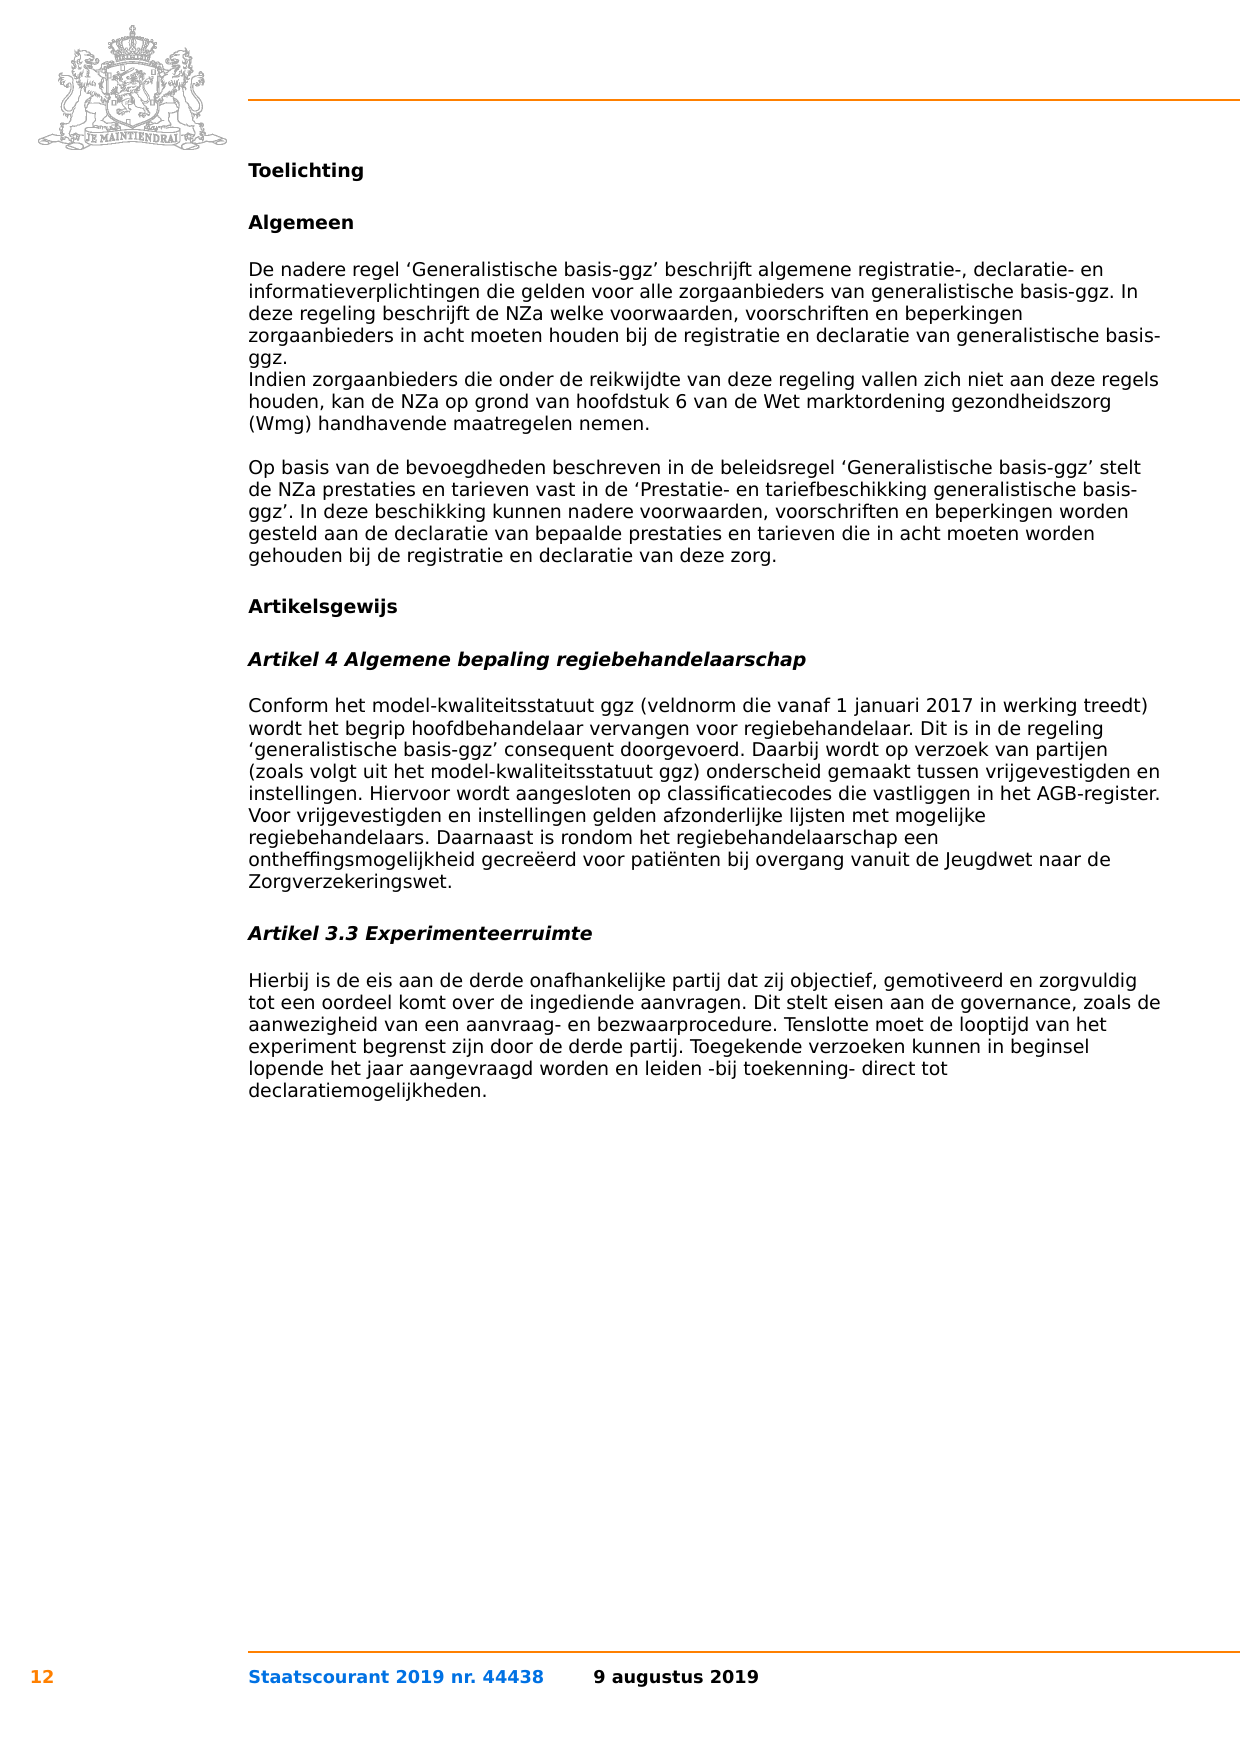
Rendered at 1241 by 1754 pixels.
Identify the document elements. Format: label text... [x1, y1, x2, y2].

text De nadere regel ‘Generalistische basis-ggz’ beschrijft algemene registratie-, declaratie- en informatieverplichtingen die gelden voor alle zorgaanbieders van generalistische basis-ggz. In deze regeling beschrijft de NZa welke voorwaarden, voorschriften en beperkingen zorgaanbieders in acht moeten houden bij de registratie en declaratie van generalistische basis-ggz. [248, 259, 1163, 369]
subtitle Toelichting [248, 160, 1163, 182]
text Op basis van de bevoegdheden beschreven in de beleidsregel ‘Generalistische basis-ggz’ stelt de NZa prestaties en tarieven vast in de ‘Prestatie- en tariefbeschikking generalistische basis-ggz’. In deze beschikking kunnen nadere voorwaarden, voorschriften en beperkingen worden gesteld aan de declaratie van bepaalde prestaties en tarieven die in acht moeten worden gehouden bij de registratie en declaratie van deze zorg. [248, 457, 1163, 566]
text Indien zorgaanbieders die onder de reikwijdte van deze regeling vallen zich niet aan deze regels houden, kan de NZa op grond van hoofdstuk 6 van de Wet marktordening gezondheidszorg (Wmg) handhavende maatregelen nemen. [248, 369, 1163, 435]
text Hierbij is de eis aan de derde onafhankelijke partij dat zij objectief, gemotiveerd en zorgvuldig tot een oordeel komt over de ingediende aanvragen. Dit stelt eisen aan de governance, zoals de aanwezigheid van een aanvraag- en bezwaarprocedure. Tenslotte moet de looptijd van het experiment begrenst zijn door de derde partij. Toegekende verzoeken kunnen in beginsel lopende het jaar aangevraagd worden en leiden -bij toekenning- direct tot declaratiemogelijkheden. [248, 970, 1163, 1102]
subtitle Algemeen [248, 212, 1163, 234]
subtitle Artikelsgewijs [248, 596, 1163, 618]
text Conform het model-kwaliteitsstatuut ggz (veldnorm die vanaf 1 januari 2017 in werking treedt) wordt het begrip hoofdbehandelaar vervangen voor regiebehandelaar. Dit is in de regeling ‘generalistische basis-ggz’ consequent doorgevoerd. Daarbij wordt op verzoek van partijen (zoals volgt uit het model-kwaliteitsstatuut ggz) onderscheid gemaakt tussen vrijgevestigden en instellingen. Hiervoor wordt aangesloten op classificatiecodes die vastliggen in het AGB-register. Voor vrijgevestigden en instellingen gelden afzonderlijke lijsten met mogelijke regiebehandelaars. Daarnaast is rondom het regiebehandelaarschap een ontheffingsmogelijkheid gecreëerd voor patiënten bij overgang vanuit de Jeugdwet naar de Zorgverzekeringswet. [248, 695, 1163, 893]
picture [38, 25, 227, 150]
subtitle Artikel 3.3 Experimenteerruimte [248, 923, 1163, 945]
subtitle Artikel 4 Algemene bepaling regiebehandelaarschap [248, 648, 1163, 670]
